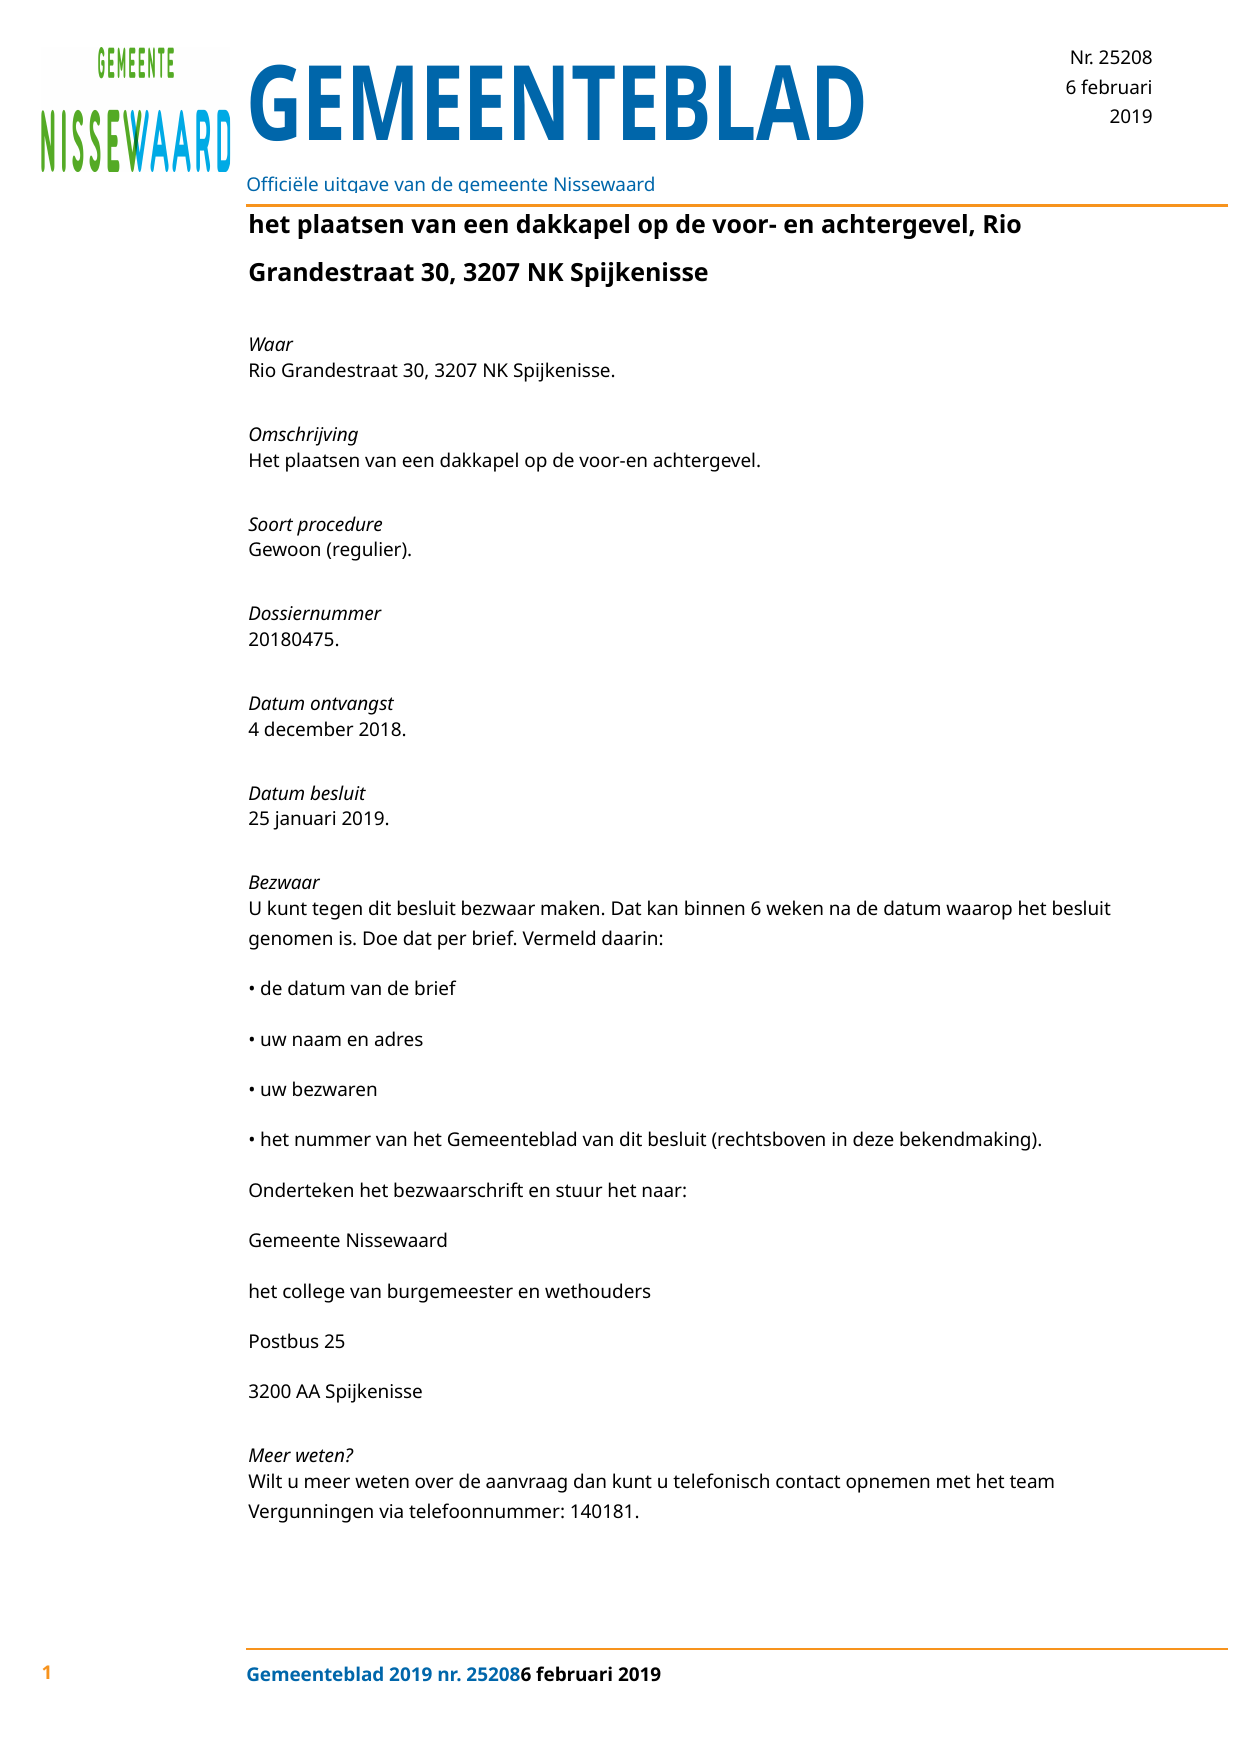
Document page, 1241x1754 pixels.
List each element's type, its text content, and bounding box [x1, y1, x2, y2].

text het college van burgemeester en wethouders [248, 1278, 1152, 1303]
picture [176, 157, 187, 172]
text • uw bezwaren [248, 1076, 1152, 1102]
text Postbus 25 [248, 1328, 1152, 1354]
text Datum ontvangst [248, 690, 1152, 716]
text • het nummer van het Gemeenteblad van dit besluit (rechtsboven in deze bekendmaking). [248, 1127, 1152, 1152]
picture [201, 122, 206, 138]
text Bezwaar [248, 869, 1152, 895]
text het plaatsen van een dakkapel op de voor- en achtergevel, Rio Grandestraat 30, 3207 NK Spijkenisse [248, 207, 1152, 288]
text Wilt u meer weten over de aanvraag dan kunt u telefonisch contact opnemen met het team Vergunningen via telefoonnummer: 140181. [248, 1468, 1152, 1524]
picture [200, 151, 206, 172]
text Onderteken het bezwaarschrift en stuur het naar: [248, 1177, 1152, 1203]
text • uw naam en adres [248, 1026, 1152, 1051]
text 20180475. [248, 626, 1152, 652]
text Rio Grandestraat 30, 3207 NK Spijkenisse. [248, 357, 1152, 383]
text Gewoon (regulier). [248, 537, 1152, 562]
picture [41, 47, 231, 172]
text Datum besluit [248, 780, 1152, 806]
text Waar [248, 331, 1152, 357]
text U kunt tegen dit besluit bezwaar maken. Dat kan binnen 6 weken na de datum waarop het besluit genomen is. Doe dat per brief. Vermeld daarin: [248, 895, 1152, 951]
text Meer weten? [248, 1443, 1152, 1468]
text Soort procedure [248, 511, 1152, 537]
text Omschrijving [248, 421, 1152, 447]
text Het plaatsen van een dakkapel op de voor-en achtergevel. [248, 447, 1152, 473]
picture [154, 157, 165, 172]
text Gemeente Nissewaard [248, 1227, 1152, 1253]
text 4 december 2018. [248, 716, 1152, 742]
text 3200 AA Spijkenisse [248, 1379, 1152, 1404]
text 25 januari 2019. [248, 806, 1152, 831]
text Dossiernummer [248, 601, 1152, 626]
text • de datum van de brief [248, 975, 1152, 1001]
picture [222, 122, 227, 160]
